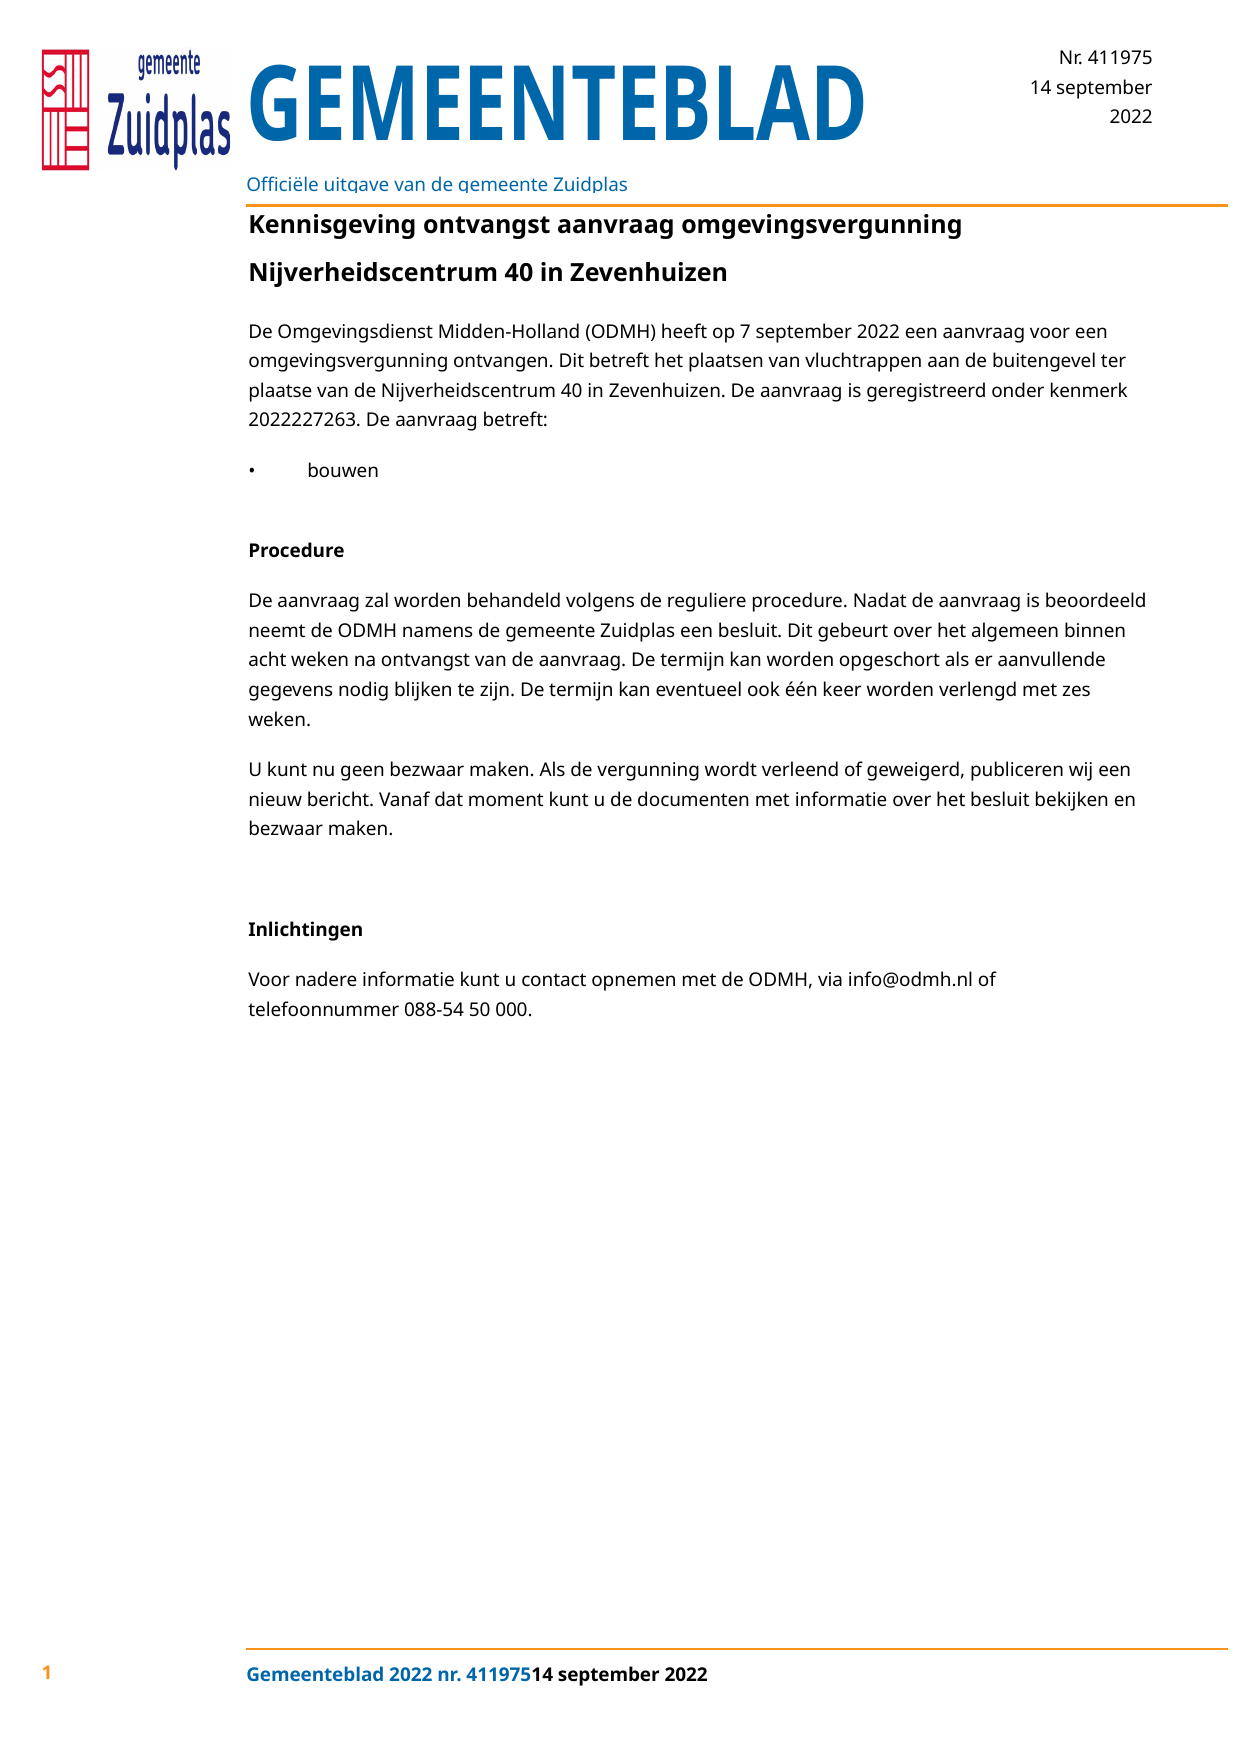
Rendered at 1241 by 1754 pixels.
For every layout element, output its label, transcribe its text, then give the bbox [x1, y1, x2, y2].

text U kunt nu geen bezwaar maken. Als de vergunning wordt verleend of geweigerd, publiceren wij een nieuw bericht. Vanaf dat moment kunt u de documenten met informatie over het besluit bekijken en bezwaar maken. [248, 756, 1152, 841]
list bouwen [248, 457, 1152, 483]
text De aanvraag zal worden behandeld volgens de reguliere procedure. Nadat de aanvraag is beoordeeld neemt de ODMH namens de gemeente Zuidplas een besluit. Dit gebeurt over het algemeen binnen acht weken na ontvangst van de aanvraag. De termijn kan worden opgeschort als er aanvullende gegevens nodig blijken te zijn. De termijn kan eventueel ook één keer worden verlengd met zes weken. [248, 587, 1152, 732]
text Inlichtingen [248, 916, 1152, 942]
text Voor nadere informatie kunt u contact opnemen met de ODMH, via info@odmh.nl of telefoonnummer 088-54 50 000. [248, 967, 1152, 1022]
picture [41, 47, 231, 172]
text De Omgevingsdienst Midden-Holland (ODMH) heeft op 7 september 2022 een aanvraag voor een omgevingsvergunning ontvangen. Dit betreft het plaatsen van vluchtrappen aan de buitengevel ter plaatse van de Nijverheidscentrum 40 in Zevenhuizen. De aanvraag is geregistreerd onder kenmerk 2022227263. De aanvraag betreft: [248, 318, 1152, 432]
text Procedure [248, 537, 1152, 563]
text Kennisgeving ontvangst aanvraag omgevingsvergunning Nijverheidscentrum 40 in Zevenhuizen [248, 207, 1152, 288]
